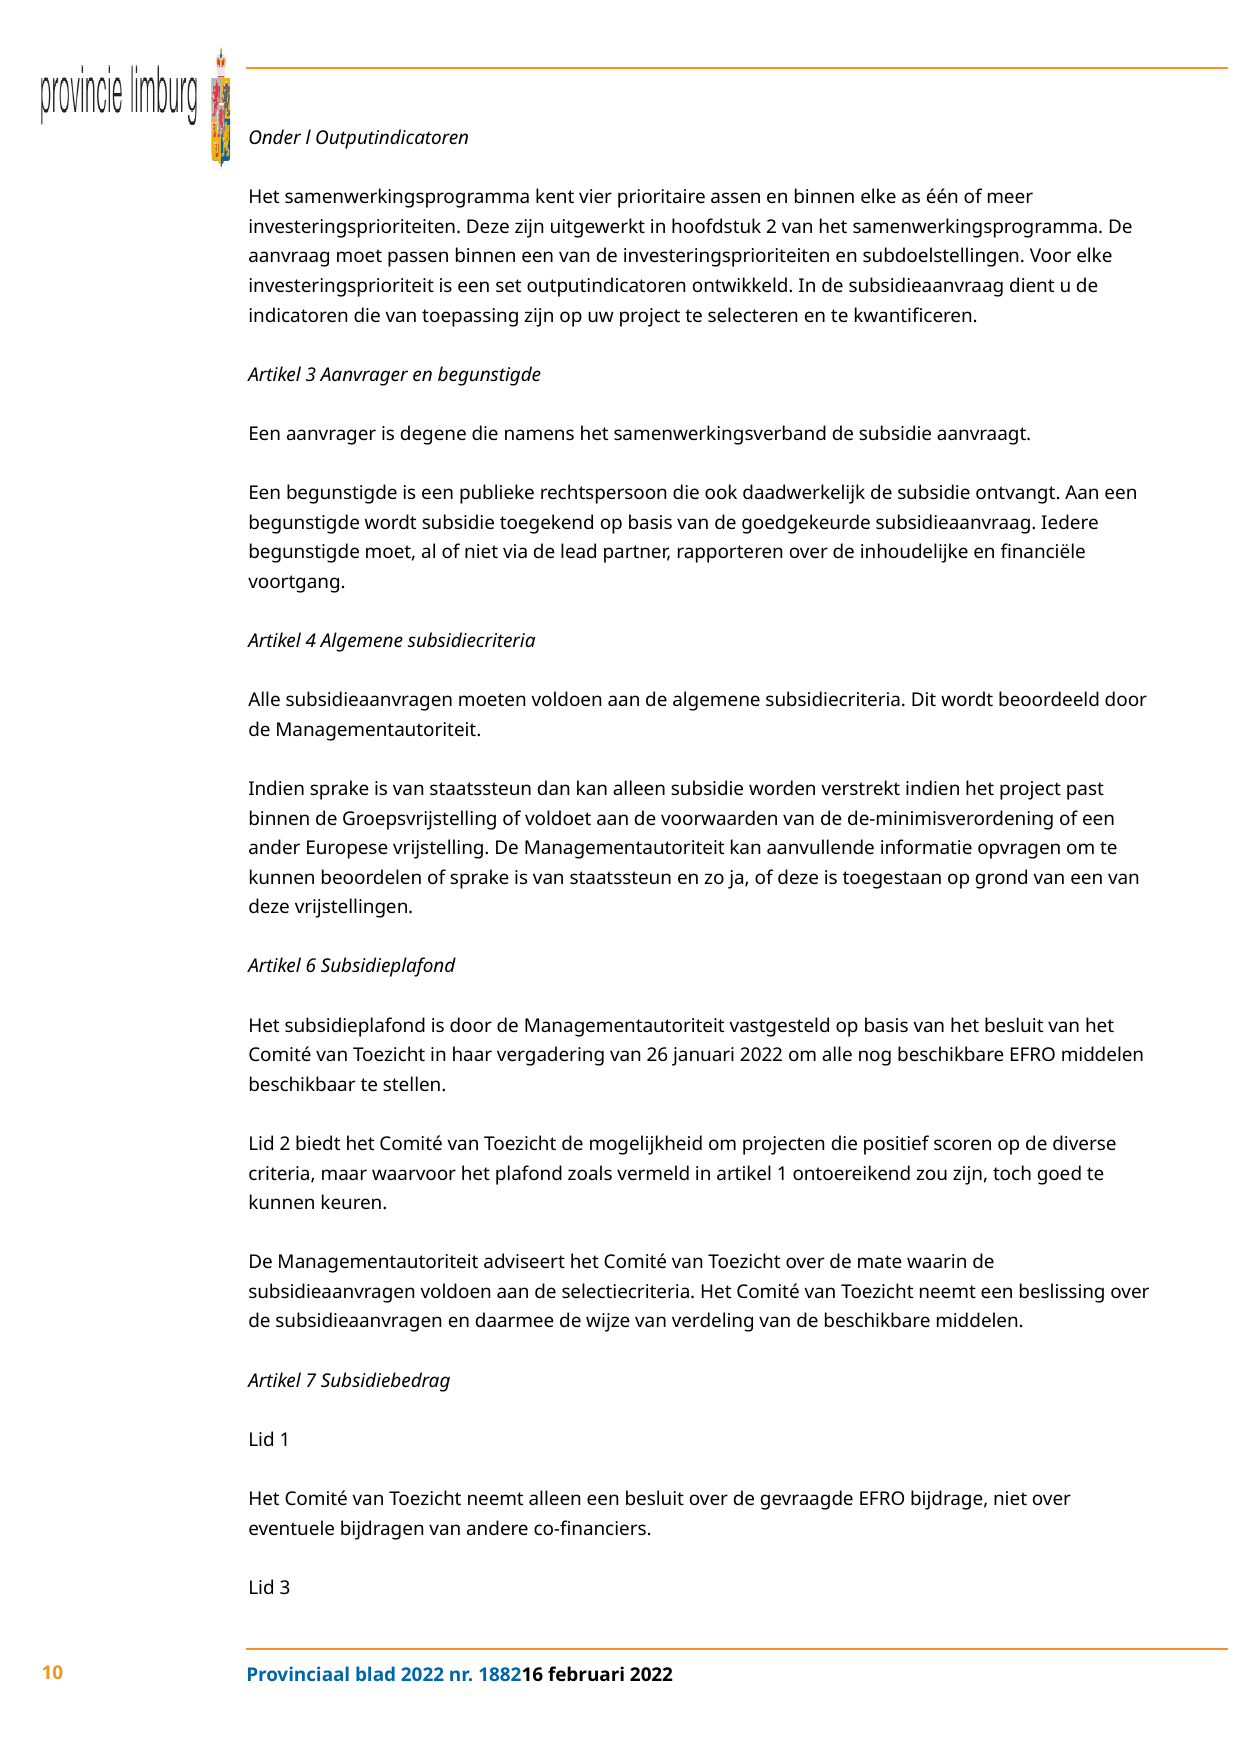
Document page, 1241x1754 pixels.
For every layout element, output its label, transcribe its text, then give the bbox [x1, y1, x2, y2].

text Artikel 7 Subsidiebedrag [248, 1367, 1152, 1393]
text Lid 1 [248, 1426, 1152, 1452]
text De Managementautoriteit adviseert het Comité van Toezicht over de mate waarin de subsidieaanvragen voldoen aan de selectiecriteria. Het Comité van Toezicht neemt een beslissing over de subsidieaanvragen en daarmee de wijze van verdeling van de beschikbare middelen. [248, 1248, 1152, 1333]
text Het subsidieplafond is door de Managementautoriteit vastgesteld op basis van het besluit van het Comité van Toezicht in haar vergadering van 26 januari 2022 om alle nog beschikbare EFRO middelen beschikbaar te stellen. [248, 1012, 1152, 1097]
text Alle subsidieaanvragen moeten voldoen aan de algemene subsidiecriteria. Dit wordt beoordeeld door de Managementautoriteit. [248, 686, 1152, 742]
text Artikel 6 Subsidieplafond [248, 953, 1152, 978]
text Onder l Outputindicatoren [248, 124, 1152, 150]
text Artikel 3 Aanvrager en begunstigde [248, 361, 1152, 387]
text Lid 2 biedt het Comité van Toezicht de mogelijkheid om projecten die positief scoren op de diverse criteria, maar waarvoor het plafond zoals vermeld in artikel 1 ontoereikend zou zijn, toch goed te kunnen keuren. [248, 1130, 1152, 1215]
text Artikel 4 Algemene subsidiecriteria [248, 627, 1152, 653]
text Een begunstigde is een publieke rechtspersoon die ook daadwerkelijk de subsidie ontvangt. Aan een begunstigde wordt subsidie toegekend op basis van de goedgekeurde subsidieaanvraag. Iedere begunstigde moet, al of niet via de lead partner, rapporteren over de inhoudelijke en financiële voortgang. [248, 479, 1152, 594]
text Een aanvrager is degene die namens het samenwerkingsverband de subsidie aanvraagt. [248, 420, 1152, 446]
text Het Comité van Toezicht neemt alleen een besluit over de gevraagde EFRO bijdrage, niet over eventuele bijdragen van andere co-financiers. [248, 1485, 1152, 1541]
text Indien sprake is van staatssteun dan kan alleen subsidie worden verstrekt indien het project past binnen de Groepsvrijstelling of voldoet aan de voorwaarden van de de-minimisverordening of een ander Europese vrijstelling. De Managementautoriteit kan aanvullende informatie opvragen om te kunnen beoordelen of sprake is van staatssteun en zo ja, of deze is toegestaan op grond van een van deze vrijstellingen. [248, 775, 1152, 919]
picture [41, 47, 231, 172]
text Het samenwerkingsprogramma kent vier prioritaire assen en binnen elke as één of meer investeringsprioriteiten. Deze zijn uitgewerkt in hoofdstuk 2 van het samenwerkingsprogramma. De aanvraag moet passen binnen een van de investeringsprioriteiten en subdoelstellingen. Voor elke investeringsprioriteit is een set outputindicatoren ontwikkeld. In de subsidieaanvraag dient u de indicatoren die van toepassing zijn op uw project te selecteren en te kwantificeren. [248, 183, 1152, 328]
text Lid 3 [248, 1574, 1152, 1600]
